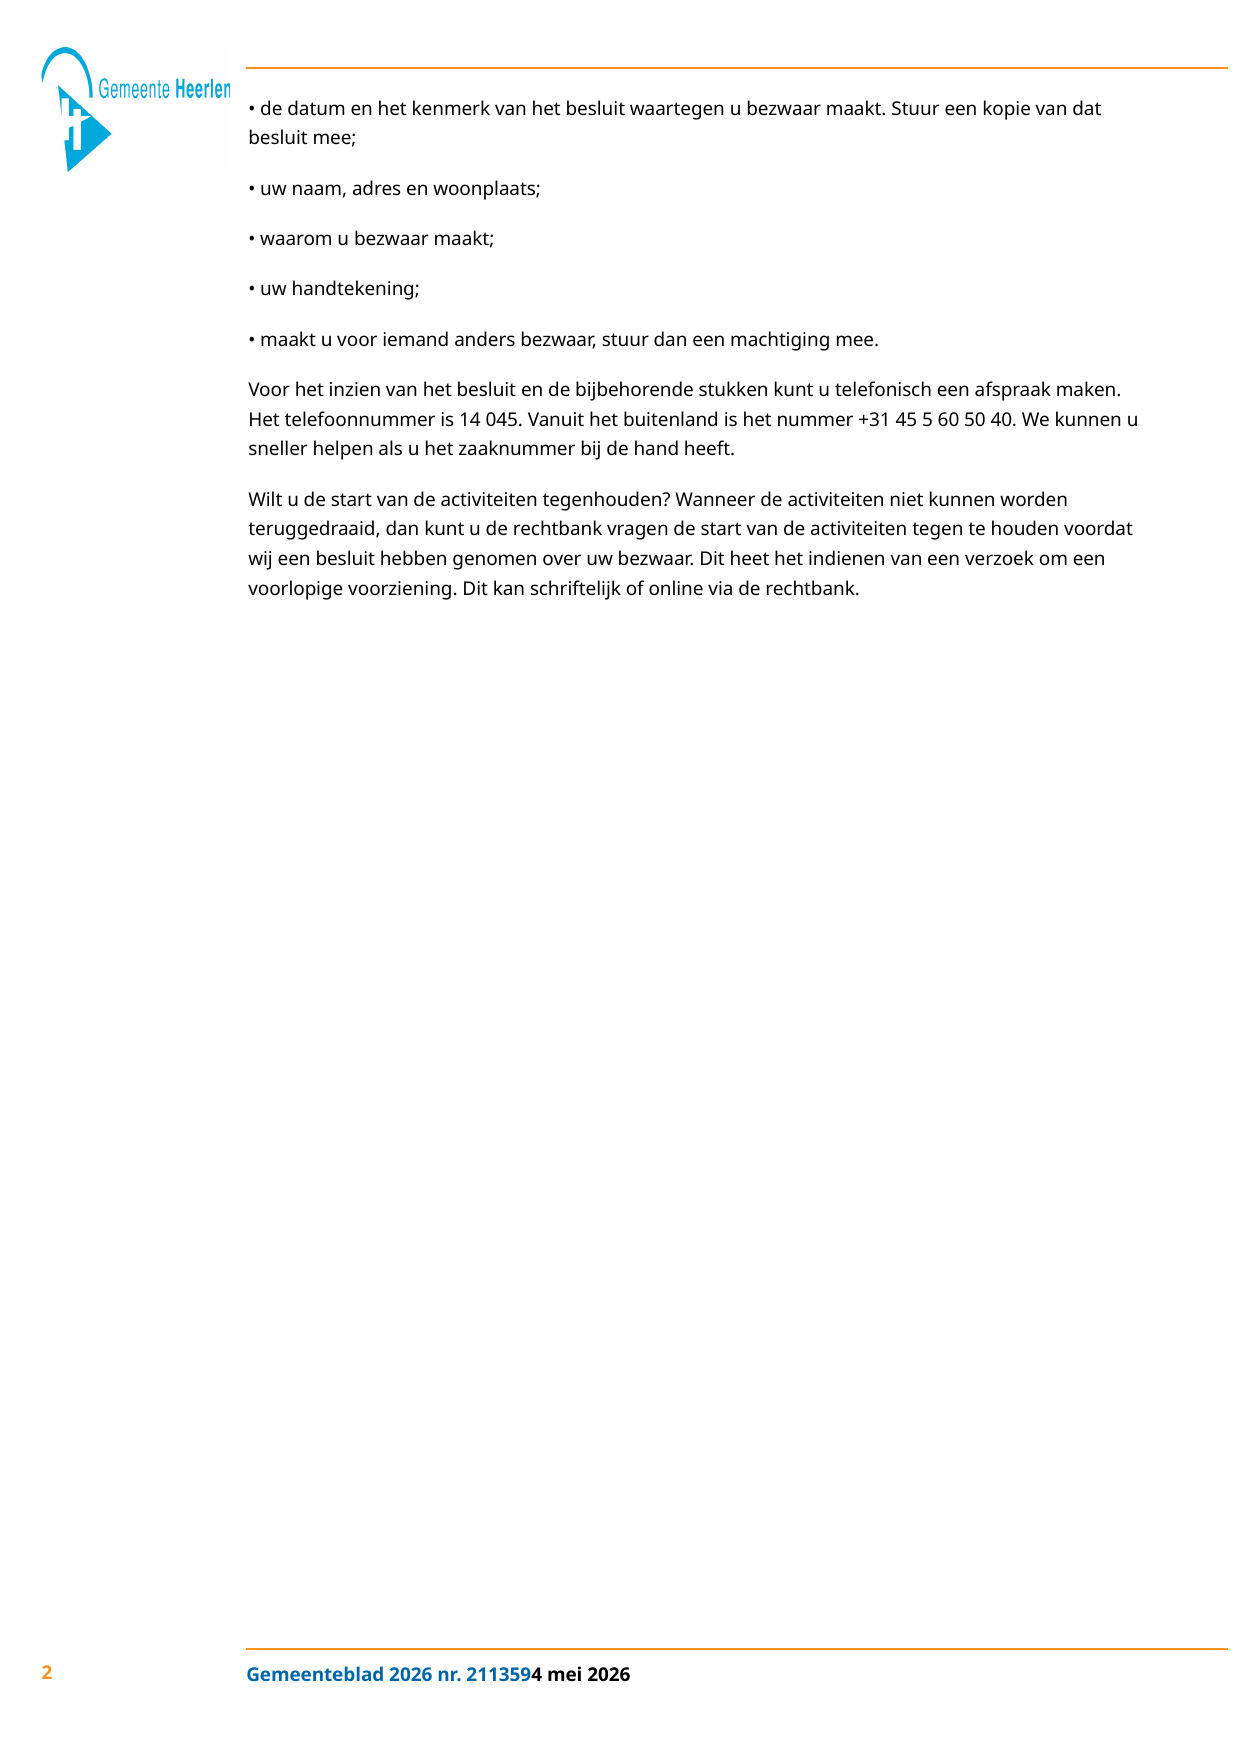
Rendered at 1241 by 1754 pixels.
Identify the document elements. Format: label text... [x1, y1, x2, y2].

picture [41, 47, 59, 70]
text Voor het inzien van het besluit en de bijbehorende stukken kunt u telefonisch een afspraak maken. Het telefoonnummer is 14 045. Vanuit het buitenland is het nummer +31 45 5 60 50 40. We kunnen u sneller helpen als u het zaaknummer bij de hand heeft. [248, 376, 1152, 461]
text • uw naam, adres en woonplaats; [248, 175, 1152, 201]
text • waarom u bezwaar maakt; [248, 225, 1152, 251]
text • uw handtekening; [248, 276, 1152, 301]
text Wilt u de start van de activiteiten tegenhouden? Wanneer de activiteiten niet kunnen worden teruggedraaid, dan kunt u de rechtbank vragen de start van de activiteiten tegen te houden voordat wij een besluit hebben genomen over uw bezwaar. Dit heet het indienen van een verzoek om een voorlopige voorziening. Dit kan schriftelijk of online via de rechtbank. [248, 486, 1152, 601]
picture [41, 47, 231, 172]
text • maakt u voor iemand anders bezwaar, stuur dan een machtiging mee. [248, 326, 1152, 352]
text • de datum en het kenmerk van het besluit waartegen u bezwaar maakt. Stuur een kopie van dat besluit mee; [248, 95, 1152, 150]
